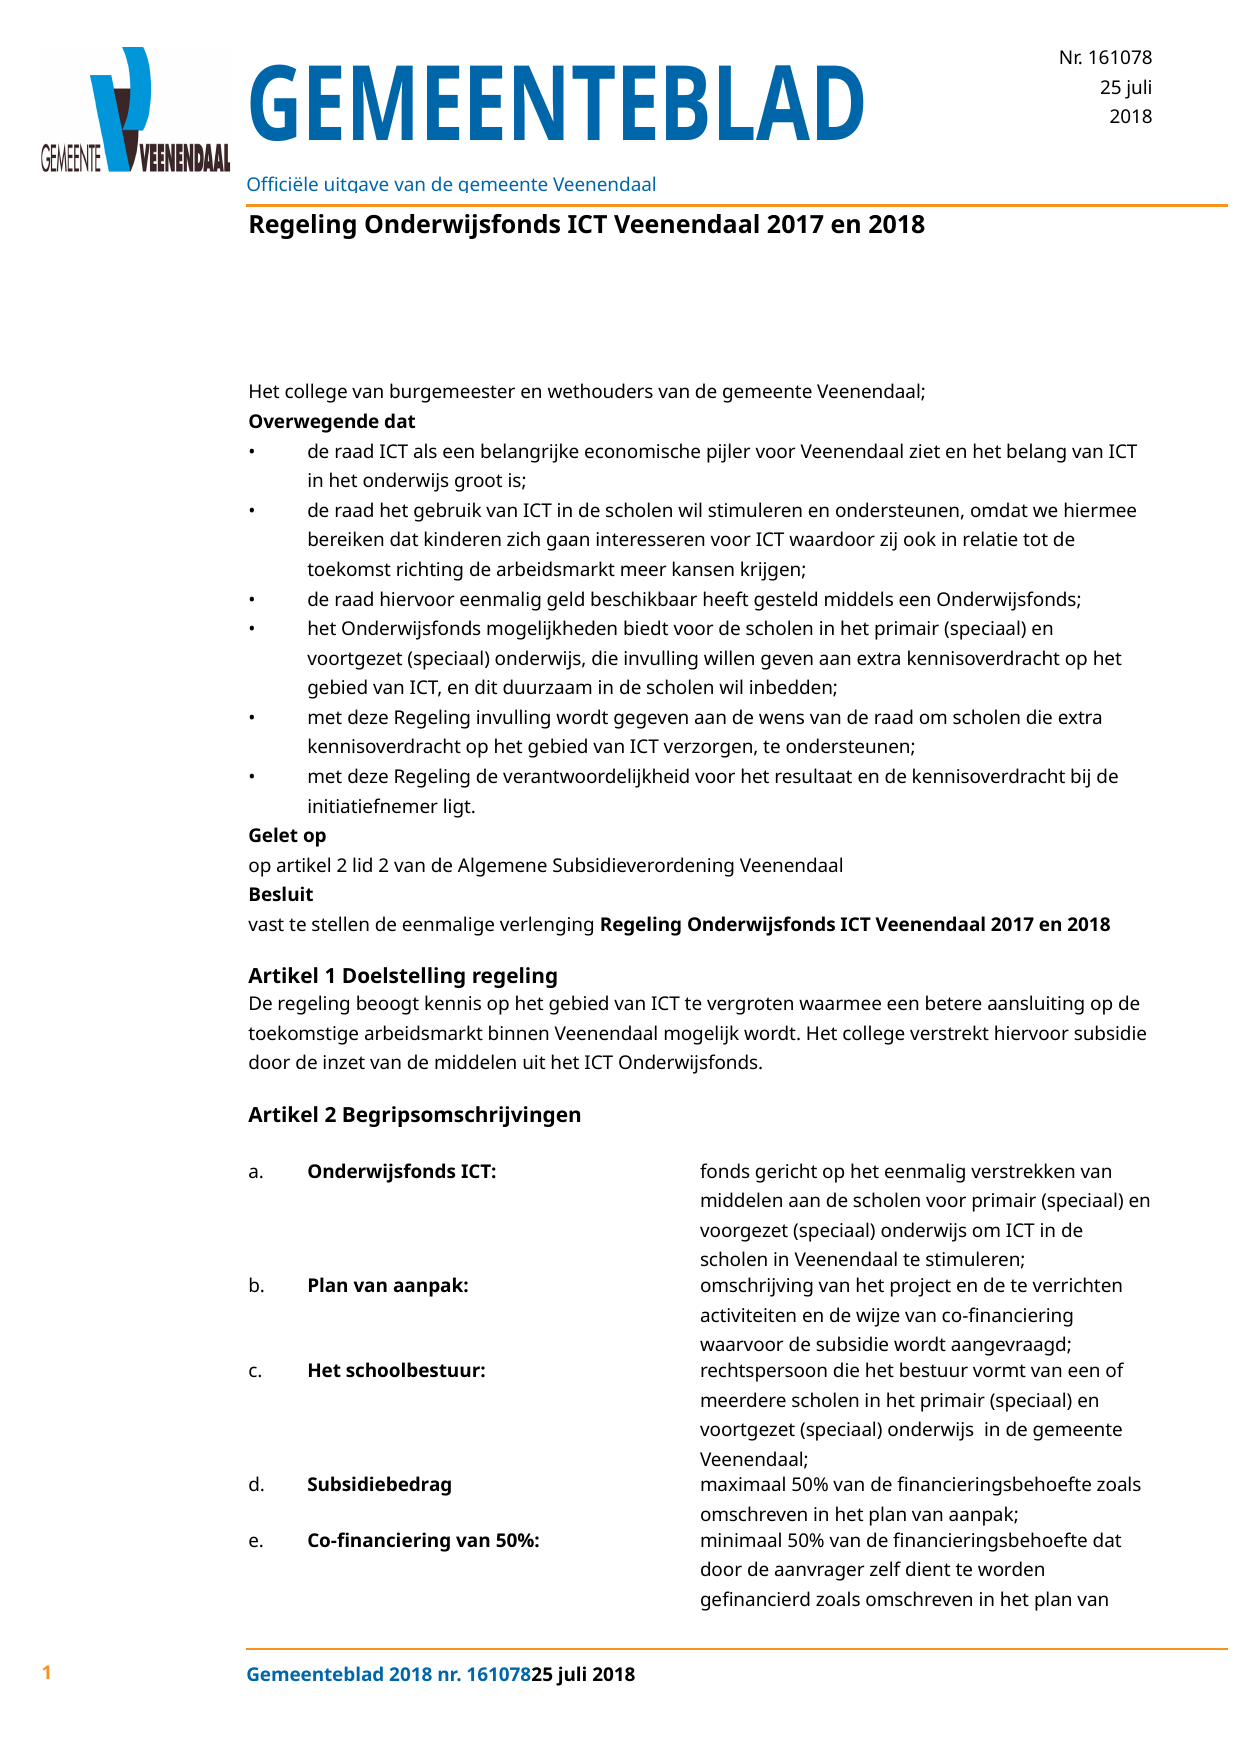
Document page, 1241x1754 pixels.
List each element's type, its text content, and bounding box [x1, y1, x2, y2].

picture [41, 47, 130, 172]
list met deze Regeling invulling wordt gegeven aan de wens van de raad om scholen die extra kennisoverdracht op het gebied van ICT verzorgen, te ondersteunen; [248, 704, 1152, 759]
table_cell minimaal 50% van de financieringsbehoefte dat door de aanvrager zelf dient te worden gefinancierd zoals omschreven in het plan van [700, 1527, 1152, 1612]
table_cell Subsidiebedrag [248, 1472, 700, 1527]
text Overwegende dat [248, 408, 1152, 434]
text Het college van burgemeester en wethouders van de gemeente Veenendaal; [248, 379, 1152, 404]
table_cell Plan van aanpak: [248, 1272, 700, 1357]
text Besluit [248, 882, 1152, 907]
picture [123, 47, 231, 172]
text Artikel 1 Doelstelling regeling [248, 962, 1152, 990]
list de raad hiervoor eenmalig geld beschikbaar heeft gesteld middels een Onderwijsfonds; [248, 586, 1152, 612]
text Artikel 2 Begripsomschrijvingen [248, 1100, 1152, 1128]
list de raad ICT als een belangrijke economische pijler voor Veenendaal ziet en het belang van ICT in het onderwijs groot is; [248, 438, 1152, 493]
text vast te stellen de eenmalige verlenging Regeling Onderwijsfonds ICT Veenendaal 2017 en 2018 [248, 911, 1152, 937]
table_cell Co-financiering van 50%: [248, 1527, 700, 1612]
list met deze Regeling de verantwoordelijkheid voor het resultaat en de kennisoverdracht bij de initiatiefnemer ligt. [248, 763, 1152, 819]
table_header fonds gericht op het eenmalig verstrekken van middelen aan de scholen voor primair (speciaal) en voorgezet (speciaal) onderwijs om ICT in de scholen in Veenendaal te stimuleren; [700, 1158, 1152, 1272]
table_cell rechtspersoon die het bestuur vormt van een of meerdere scholen in het primair (speciaal) en voortgezet (speciaal) onderwijs in de gemeente Veenendaal; [700, 1357, 1152, 1472]
table_cell maximaal 50% van de financieringsbehoefte zoals omschreven in het plan van aanpak; [700, 1472, 1152, 1527]
table_header Onderwijsfonds ICT: [248, 1158, 700, 1272]
text De regeling beoogt kennis op het gebied van ICT te vergroten waarmee een betere aansluiting op de toekomstige arbeidsmarkt binnen Veenendaal mogelijk wordt. Het college verstrekt hiervoor subsidie door de inzet van de middelen uit het ICT Onderwijsfonds. [248, 990, 1152, 1075]
list de raad het gebruik van ICT in de scholen wil stimuleren en ondersteunen, omdat we hiermee bereiken dat kinderen zich gaan interesseren voor ICT waardoor zij ook in relatie tot de toekomst richting de arbeidsmarkt meer kansen krijgen; [248, 497, 1152, 582]
text Regeling Onderwijsfonds ICT Veenendaal 2017 en 2018 [248, 207, 1152, 241]
text op artikel 2 lid 2 van de Algemene Subsidieverordening Veenendaal [248, 852, 1152, 878]
table_cell Het schoolbestuur: [248, 1357, 700, 1472]
list het Onderwijsfonds mogelijkheden biedt voor de scholen in het primair (speciaal) en voortgezet (speciaal) onderwijs, die invulling willen geven aan extra kennisoverdracht op het gebied van ICT, en dit duurzaam in de scholen wil inbedden; [248, 615, 1152, 700]
text Gelet op [248, 822, 1152, 848]
table_cell omschrijving van het project en de te verrichten activiteiten en de wijze van co-financiering waarvoor de subsidie wordt aangevraagd; [700, 1272, 1152, 1357]
